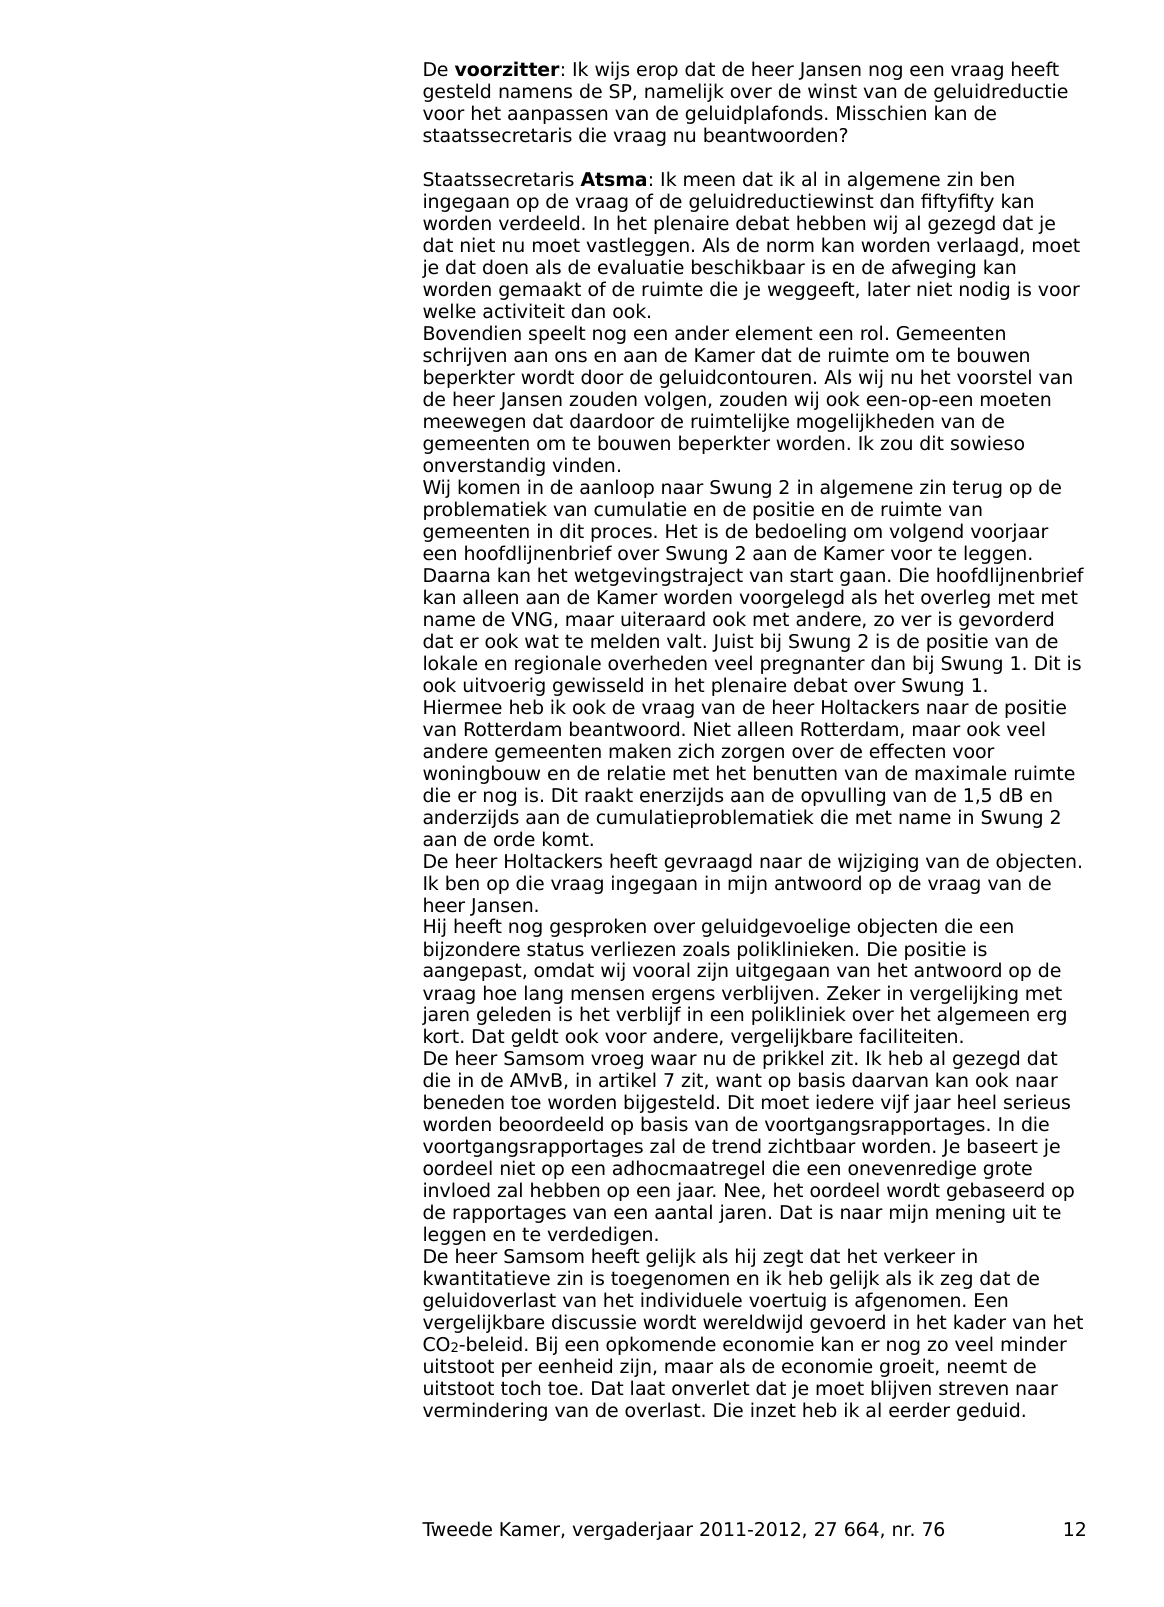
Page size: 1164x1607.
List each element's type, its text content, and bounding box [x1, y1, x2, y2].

text Hij heeft nog gesproken over geluidgevoelige objecten die een bijzondere status verliezen zoals poliklinieken. Die positie is aangepast, omdat wij vooral zijn uitgegaan van het antwoord op de vraag hoe lang mensen ergens verblijven. Zeker in vergelijking met jaren geleden is het verblijf in een polikliniek over het algemeen erg kort. Dat geldt ook voor andere, vergelijkbare faciliteiten. [422, 916, 1087, 1048]
text De voorzitter: Ik wijs erop dat de heer Jansen nog een vraag heeft gesteld namens de SP, namelijk over de winst van de geluidreductie voor het aanpassen van de geluidplafonds. Misschien kan de staatssecretaris die vraag nu beantwoorden? [422, 59, 1087, 147]
text De heer Samsom vroeg waar nu de prikkel zit. Ik heb al gezegd dat die in de AMvB, in artikel 7 zit, want op basis daarvan kan ook naar beneden toe worden bijgesteld. Dit moet iedere vijf jaar heel serieus worden beoordeeld op basis van de voortgangsrapportages. In die voortgangsrapportages zal de trend zichtbaar worden. Je baseert je oordeel niet op een adhocmaatregel die een onevenredige grote invloed zal hebben op een jaar. Nee, het oordeel wordt gebaseerd op de rapportages van een aantal jaren. Dat is naar mijn mening uit te leggen en te verdedigen. [422, 1048, 1087, 1246]
text De heer Samsom heeft gelijk als hij zegt dat het verkeer in kwantitatieve zin is toegenomen en ik heb gelijk als ik zeg dat de geluidoverlast van het individuele voertuig is afgenomen. Een vergelijkbare discussie wordt wereldwijd gevoerd in het kader van het CO2-beleid. Bij een opkomende economie kan er nog zo veel minder uitstoot per eenheid zijn, maar als de economie groeit, neemt de uitstoot toch toe. Dat laat onverlet dat je moet blijven streven naar vermindering van de overlast. Die inzet heb ik al eerder geduid. [422, 1246, 1087, 1422]
text Wij komen in de aanloop naar Swung 2 in algemene zin terug op de problematiek van cumulatie en de positie en de ruimte van gemeenten in dit proces. Het is de bedoeling om volgend voorjaar een hoofdlijnenbrief over Swung 2 aan de Kamer voor te leggen. Daarna kan het wetgevingstraject van start gaan. Die hoofdlijnenbrief kan alleen aan de Kamer worden voorgelegd als het overleg met met name de VNG, maar uiteraard ook met andere, zo ver is gevorderd dat er ook wat te melden valt. Juist bij Swung 2 is de positie van de lokale en regionale overheden veel pregnanter dan bij Swung 1. Dit is ook uitvoerig gewisseld in het plenaire debat over Swung 1. [422, 477, 1087, 697]
text De heer Holtackers heeft gevraagd naar de wijziging van de objecten. Ik ben op die vraag ingegaan in mijn antwoord op de vraag van de heer Jansen. [422, 851, 1087, 916]
text Staatssecretaris Atsma: Ik meen dat ik al in algemene zin ben ingegaan op de vraag of de geluidreductiewinst dan fiftyfifty kan worden verdeeld. In het plenaire debat hebben wij al gezegd dat je dat niet nu moet vastleggen. Als de norm kan worden verlaagd, moet je dat doen als de evaluatie beschikbaar is en de afweging kan worden gemaakt of de ruimte die je weggeeft, later niet nodig is voor welke activiteit dan ook. [422, 169, 1087, 323]
text Bovendien speelt nog een ander element een rol. Gemeenten schrijven aan ons en aan de Kamer dat de ruimte om te bouwen beperkter wordt door de geluidcontouren. Als wij nu het voorstel van de heer Jansen zouden volgen, zouden wij ook een-op-een moeten meewegen dat daardoor de ruimtelijke mogelijkheden van de gemeenten om te bouwen beperkter worden. Ik zou dit sowieso onverstandig vinden. [422, 323, 1087, 477]
text Hiermee heb ik ook de vraag van de heer Holtackers naar de positie van Rotterdam beantwoord. Niet alleen Rotterdam, maar ook veel andere gemeenten maken zich zorgen over de effecten voor woningbouw en de relatie met het benutten van de maximale ruimte die er nog is. Dit raakt enerzijds aan de opvulling van de 1,5 dB en anderzijds aan de cumulatieproblematiek die met name in Swung 2 aan de orde komt. [422, 697, 1087, 851]
